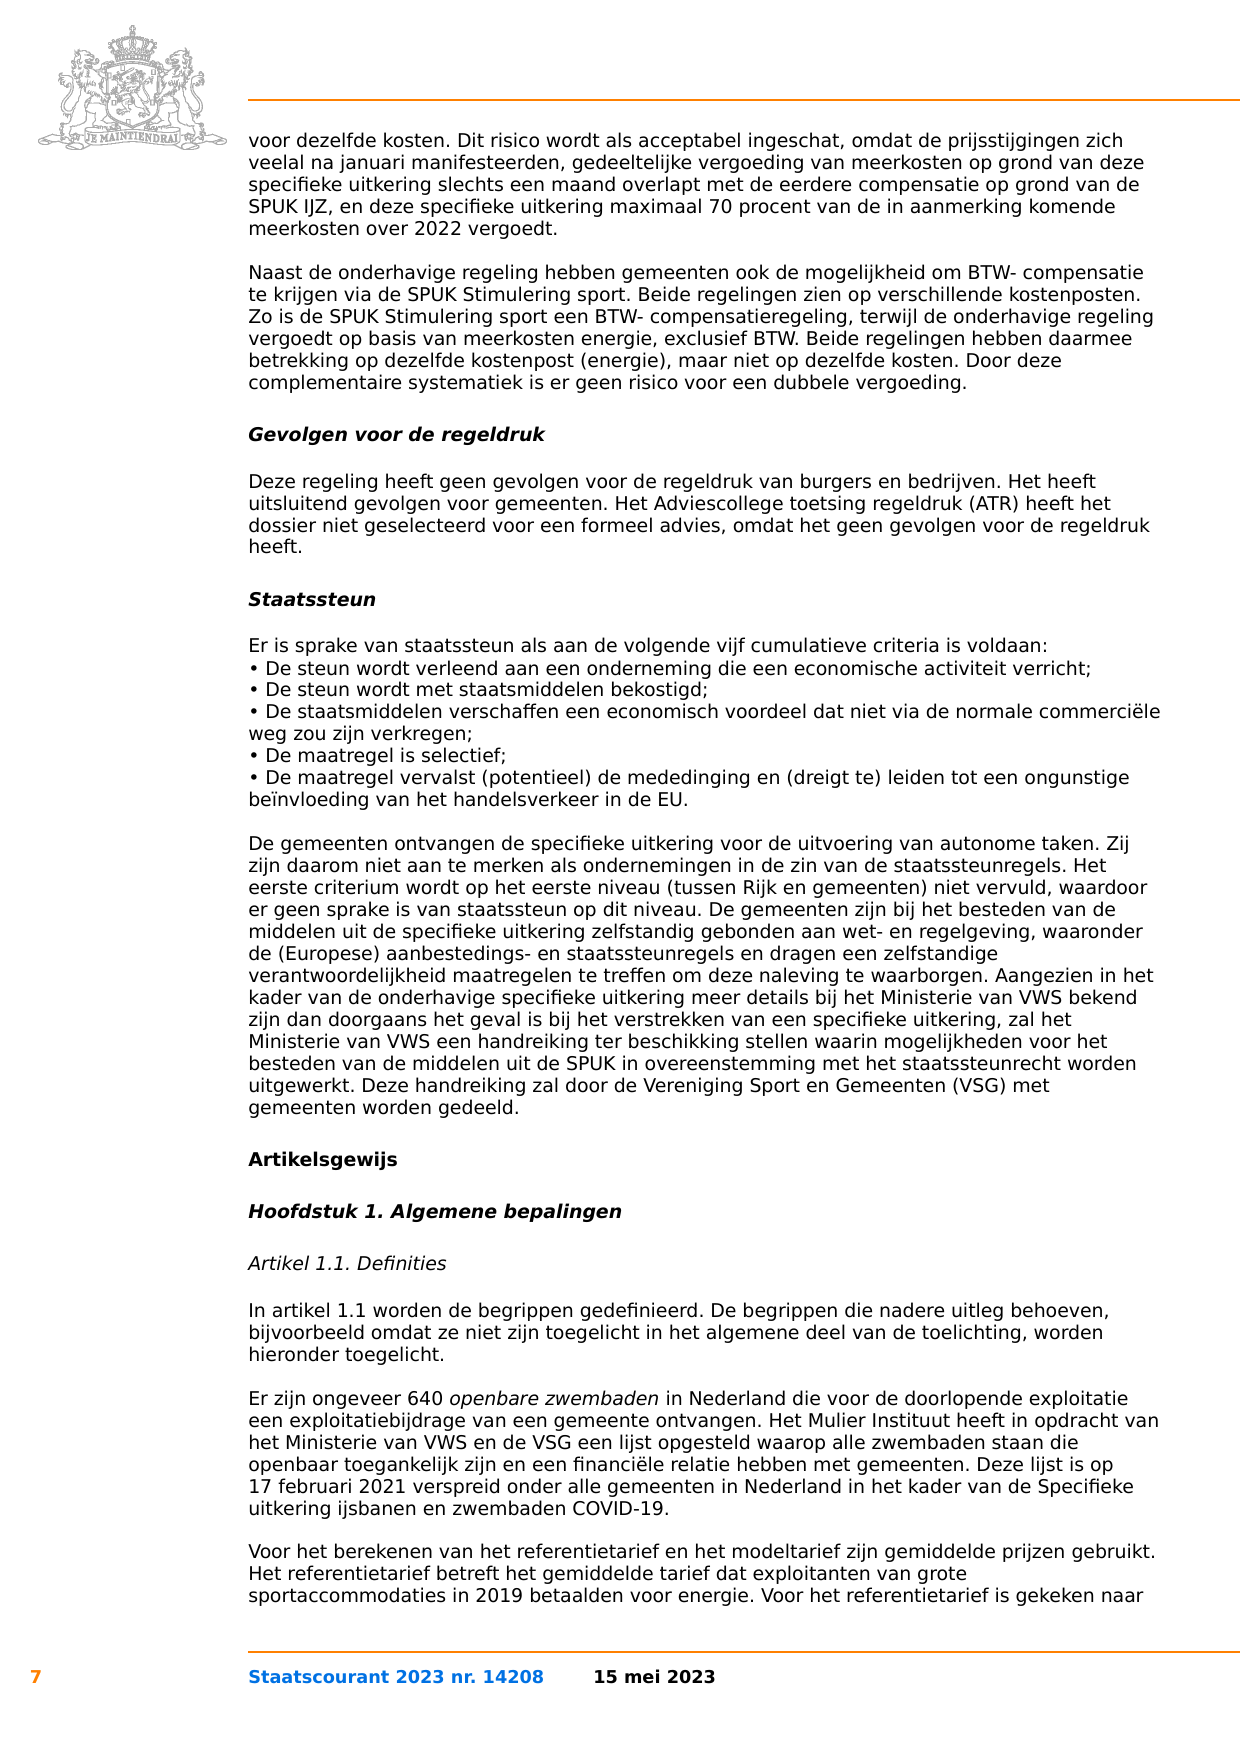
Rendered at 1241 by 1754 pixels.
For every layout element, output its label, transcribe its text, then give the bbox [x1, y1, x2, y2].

subtitle Hoofdstuk 1. Algemene bepalingen [248, 1201, 1163, 1223]
text • De staatsmiddelen verschaffen een economisch voordeel dat niet via de normale commerciële weg zou zijn verkregen; [248, 701, 1163, 745]
text • De steun wordt verleend aan een onderneming die een economische activiteit verricht; [248, 657, 1163, 679]
text Deze regeling heeft geen gevolgen voor de regeldruk van burgers en bedrijven. Het heeft uitsluitend gevolgen voor gemeenten. Het Adviescollege toetsing regeldruk (ATR) heeft het dossier niet geselecteerd voor een formeel advies, omdat het geen gevolgen voor de regeldruk heeft. [248, 471, 1163, 558]
text Er is sprake van staatssteun als aan de volgende vijf cumulatieve criteria is voldaan: [248, 635, 1163, 657]
text Er zijn ongeveer 640 openbare zwembaden in Nederland die voor de doorlopende exploitatie een exploitatiebijdrage van een gemeente ontvangen. Het Mulier Instituut heeft in opdracht van het Ministerie van VWS en de VSG een lijst opgesteld waarop alle zwembaden staan die openbaar toegankelijk zijn en een financiële relatie hebben met gemeenten. Deze lijst is op 17 februari 2021 verspreid onder alle gemeenten in Nederland in het kader van de Specifieke uitkering ijsbanen en zwembaden COVID-19. [248, 1388, 1163, 1519]
text De gemeenten ontvangen de specifieke uitkering voor de uitvoering van autonome taken. Zij zijn daarom niet aan te merken als ondernemingen in de zin van de staatssteunregels. Het eerste criterium wordt op het eerste niveau (tussen Rijk en gemeenten) niet vervuld, waardoor er geen sprake is van staatssteun op dit niveau. De gemeenten zijn bij het besteden van de middelen uit de specifieke uitkering zelfstandig gebonden aan wet- en regelgeving, waaronder de (Europese) aanbestedings- en staatssteunregels en dragen een zelfstandige verantwoordelijkheid maatregelen te treffen om deze naleving te waarborgen. Aangezien in het kader van de onderhavige specifieke uitkering meer details bij het Ministerie van VWS bekend zijn dan doorgaans het geval is bij het verstrekken van een specifieke uitkering, zal het Ministerie van VWS een handreiking ter beschikking stellen waarin mogelijkheden voor het besteden van de middelen uit de SPUK in overeenstemming met het staatssteunrecht worden uitgewerkt. Deze handreiking zal door de Vereniging Sport en Gemeenten (VSG) met gemeenten worden gedeeld. [248, 833, 1163, 1119]
text voor dezelfde kosten. Dit risico wordt als acceptabel ingeschat, omdat de prijsstijgingen zich veelal na januari manifesteerden, gedeeltelijke vergoeding van meerkosten op grond van deze specifieke uitkering slechts een maand overlapt met de eerdere compensatie op grond van de SPUK IJZ, en deze specifieke uitkering maximaal 70 procent van de in aanmerking komende meerkosten over 2022 vergoedt. [248, 130, 1163, 240]
text • De steun wordt met staatsmiddelen bekostigd; [248, 679, 1163, 701]
text Voor het berekenen van het referentietarief en het modeltarief zijn gemiddelde prijzen gebruikt. Het referentietarief betreft het gemiddelde tarief dat exploitanten van grote sportaccommodaties in 2019 betaalden voor energie. Voor het referentietarief is gekeken naar [248, 1541, 1163, 1607]
subtitle Artikelsgewijs [248, 1149, 1163, 1171]
text Naast de onderhavige regeling hebben gemeenten ook de mogelijkheid om BTW- compensatie te krijgen via de SPUK Stimulering sport. Beide regelingen zien op verschillende kostenposten. Zo is de SPUK Stimulering sport een BTW- compensatieregeling, terwijl de onderhavige regeling vergoedt op basis van meerkosten energie, exclusief BTW. Beide regelingen hebben daarmee betrekking op dezelfde kostenpost (energie), maar niet op dezelfde kosten. Door deze complementaire systematiek is er geen risico voor een dubbele vergoeding. [248, 262, 1163, 393]
subtitle Staatssteun [248, 588, 1163, 610]
text In artikel 1.1 worden de begrippen gedefinieerd. De begrippen die nadere uitleg behoeven, bijvoorbeeld omdat ze niet zijn toegelicht in het algemene deel van de toelichting, worden hieronder toegelicht. [248, 1300, 1163, 1366]
subtitle Artikel 1.1. Definities [248, 1253, 1163, 1275]
text • De maatregel vervalst (potentieel) de mededinging en (dreigt te) leiden tot een ongunstige beïnvloeding van het handelsverkeer in de EU. [248, 767, 1163, 811]
text • De maatregel is selectief; [248, 745, 1163, 767]
subtitle Gevolgen voor de regeldruk [248, 423, 1163, 446]
picture [38, 25, 227, 150]
